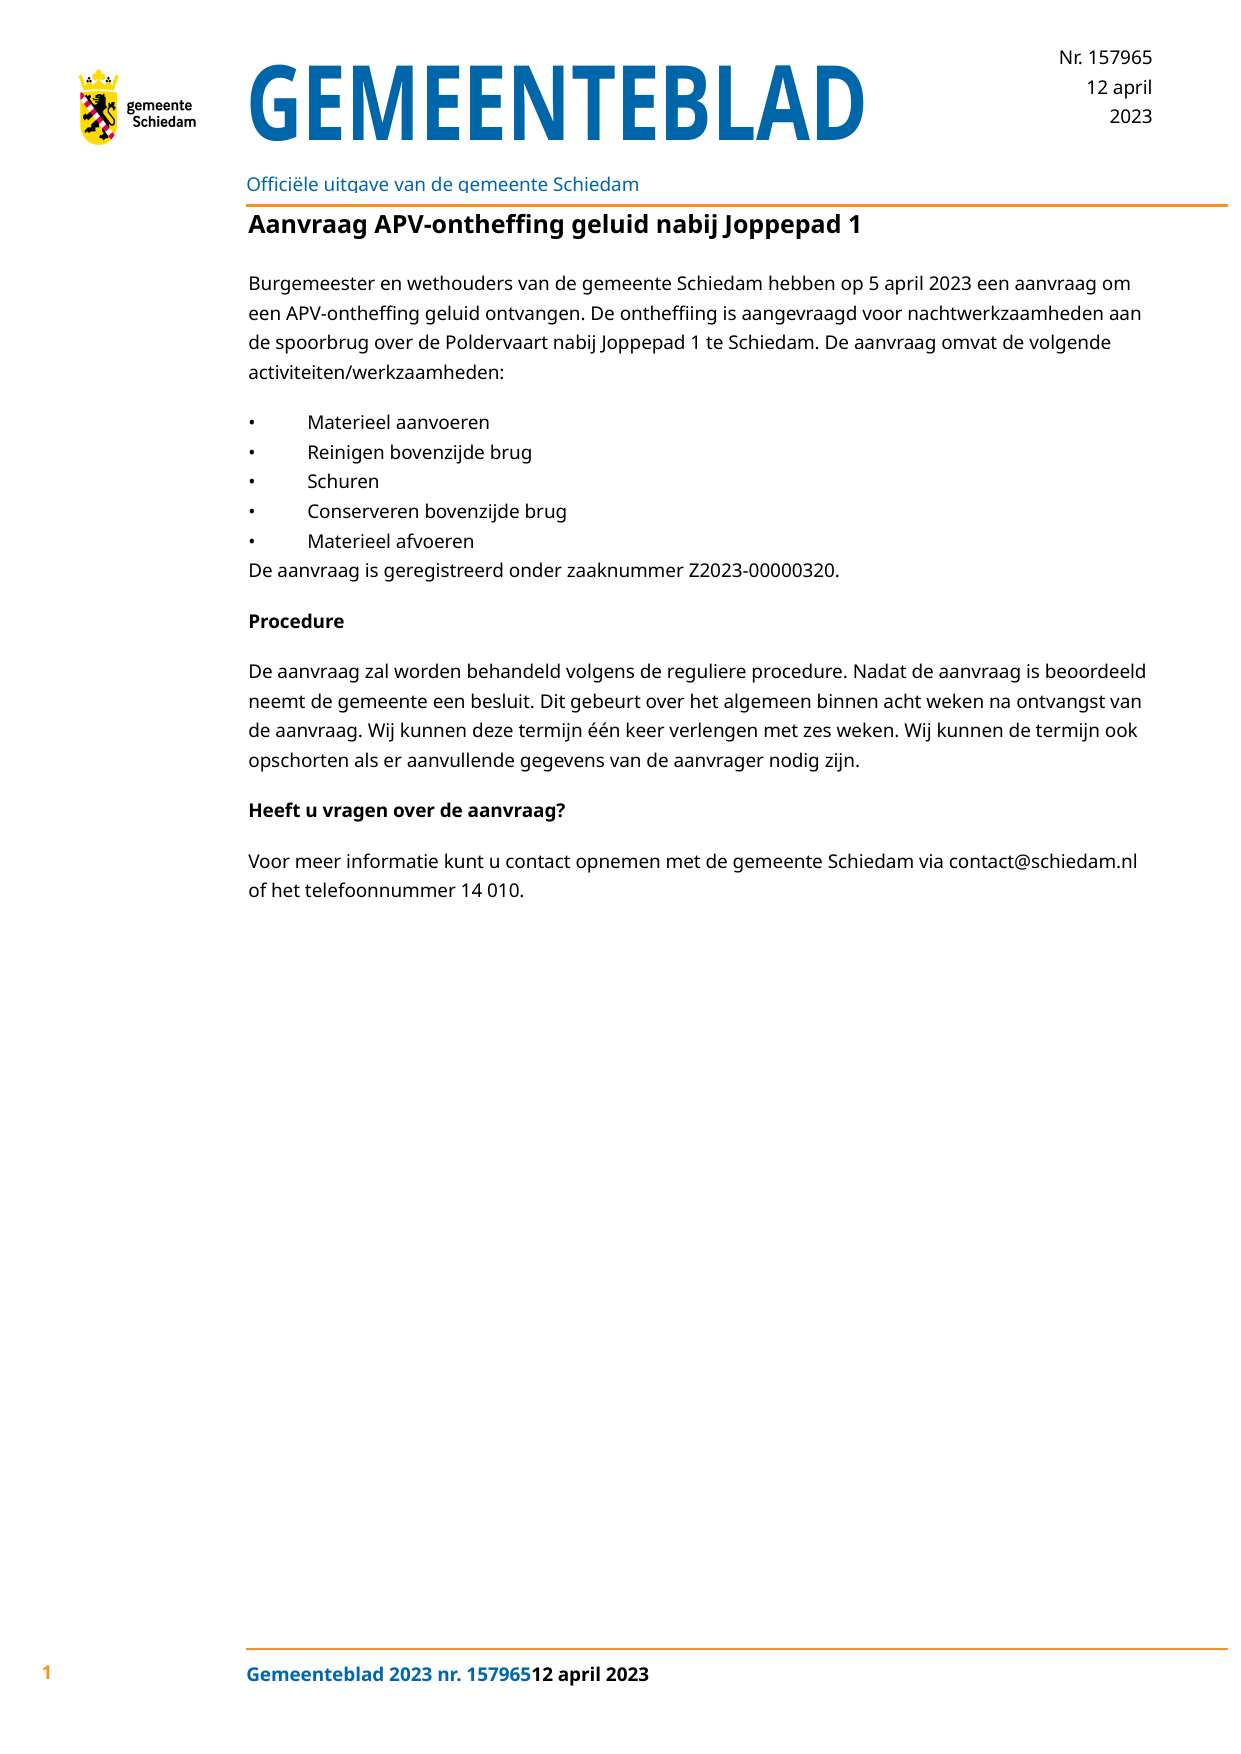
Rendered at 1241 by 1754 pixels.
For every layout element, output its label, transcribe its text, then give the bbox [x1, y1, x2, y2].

list Materieel aanvoeren [248, 409, 1152, 435]
text De aanvraag zal worden behandeld volgens de reguliere procedure. Nadat de aanvraag is beoordeeld neemt de gemeente een besluit. Dit gebeurt over het algemeen binnen acht weken na ontvangst van de aanvraag. Wij kunnen deze termijn één keer verlengen met zes weken. Wij kunnen de termijn ook opschorten als er aanvullende gegevens van de aanvrager nodig zijn. [248, 658, 1152, 773]
picture [41, 47, 231, 172]
text De aanvraag is geregistreerd onder zaaknummer Z2023-00000320. [248, 557, 1152, 583]
list Materieel afvoeren [248, 528, 1152, 553]
text Heeft u vragen over de aanvraag? [248, 797, 1152, 823]
text Procedure [248, 608, 1152, 633]
list Schuren [248, 469, 1152, 494]
text Voor meer informatie kunt u contact opnemen met de gemeente Schiedam via contact@schiedam.nl of het telefoonnummer 14 010. [248, 848, 1152, 903]
list Reinigen bovenzijde brug [248, 439, 1152, 465]
text Aanvraag APV-ontheffing geluid nabij Joppepad 1 [248, 207, 1152, 241]
text Burgemeester en wethouders van de gemeente Schiedam hebben op 5 april 2023 een aanvraag om een APV-ontheffing geluid ontvangen. De ontheffiing is aangevraagd voor nachtwerkzaamheden aan de spoorbrug over de Poldervaart nabij Joppepad 1 te Schiedam. De aanvraag omvat de volgende activiteiten/werkzaamheden: [248, 270, 1152, 385]
list Conserveren bovenzijde brug [248, 498, 1152, 524]
